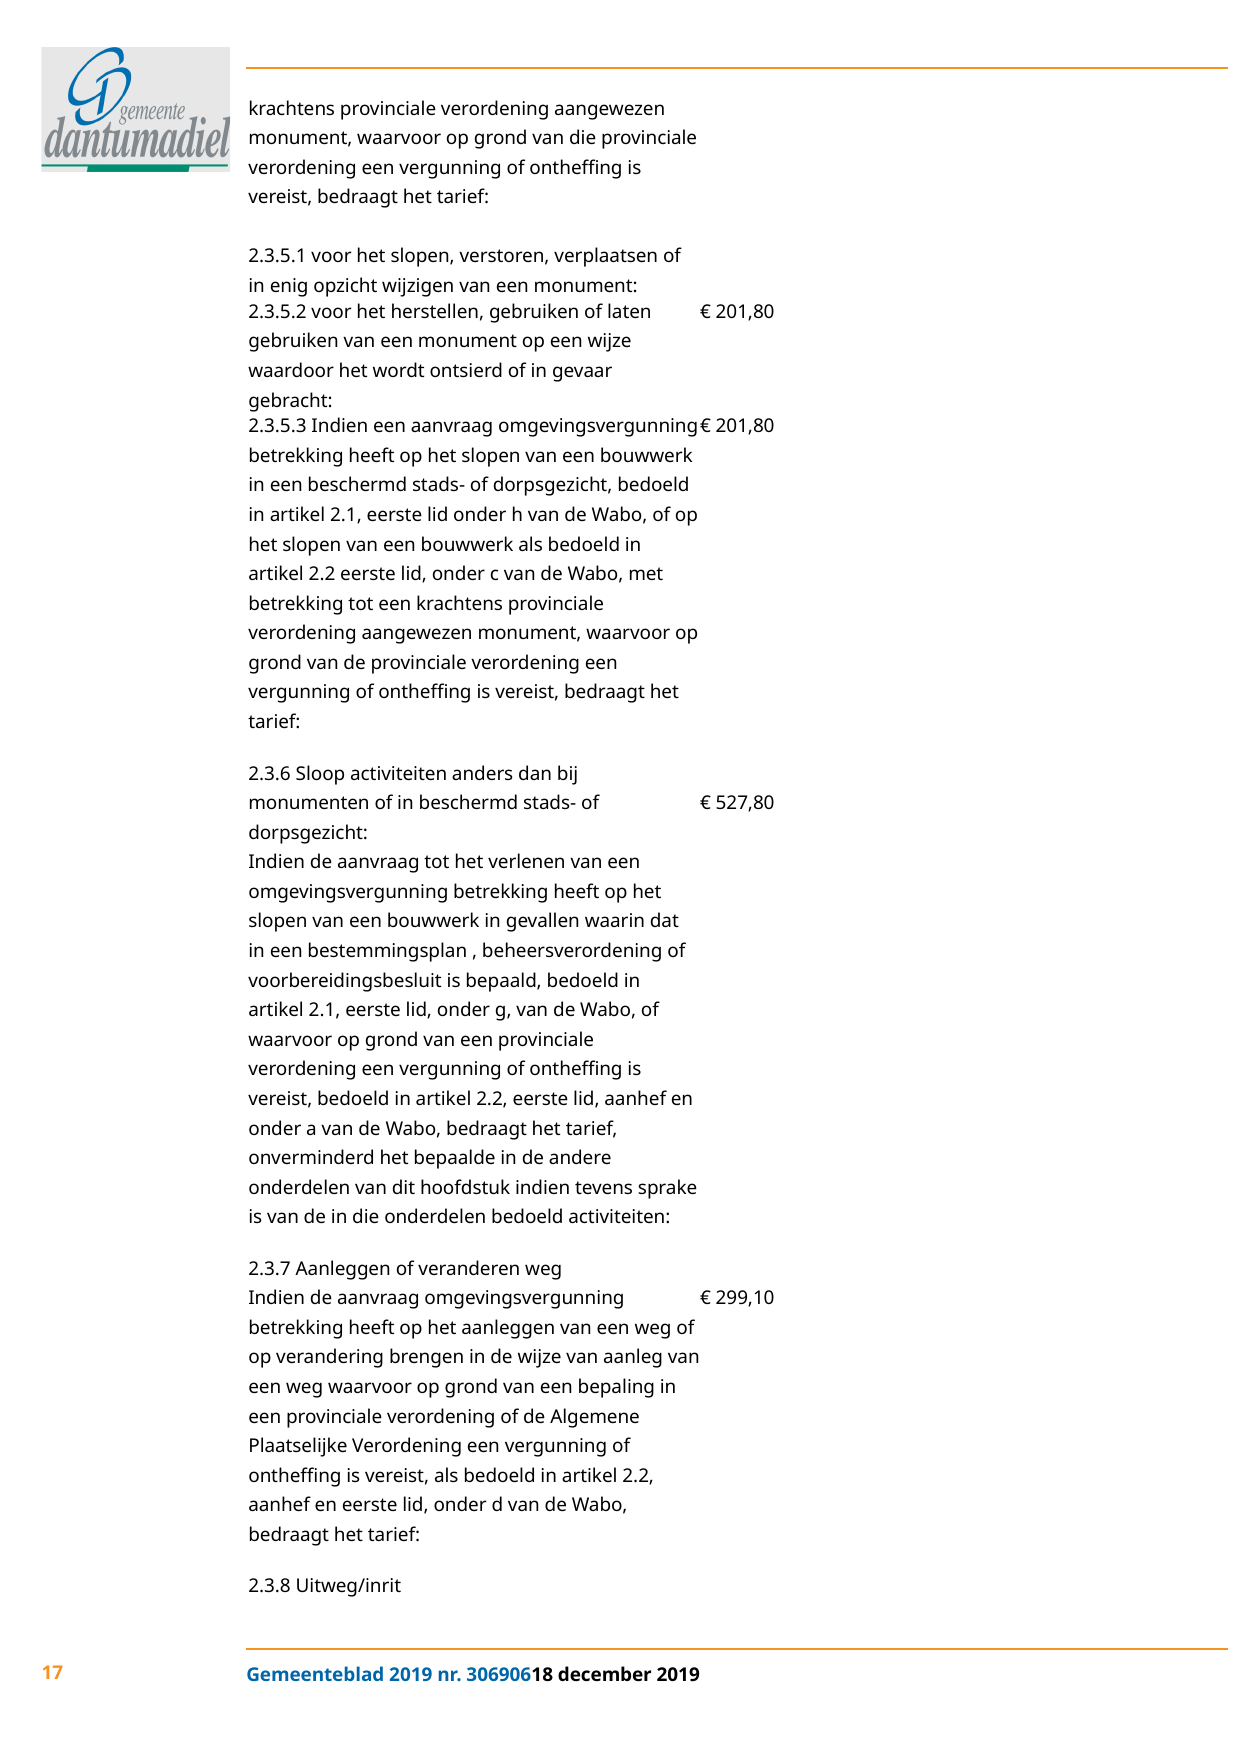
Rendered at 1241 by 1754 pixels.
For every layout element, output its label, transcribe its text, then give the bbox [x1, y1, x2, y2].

table_cell € 201,80 [700, 413, 1152, 734]
table_cell [700, 734, 1152, 760]
table_cell € 201,80 [700, 298, 1152, 412]
table_cell [248, 1229, 700, 1255]
table_cell € 527,80 [700, 760, 1152, 1229]
table_cell [700, 1547, 1152, 1573]
table_cell 2.3.8 Uitweg/inrit [248, 1573, 700, 1598]
table_cell [700, 1573, 1152, 1598]
table_cell [248, 734, 700, 760]
picture [41, 47, 231, 172]
table_cell [700, 1229, 1152, 1255]
table_cell € 299,10 [700, 1255, 1152, 1547]
table_cell 2.3.7 Aanleggen of veranderen weg Indien de aanvraag omgevingsvergunning betrekking heeft op het aanleggen van een weg of op verandering brengen in de wijze van aanleg van een weg waarvoor op grond van een bepaling in een provinciale verordening of de Algemene Plaatselijke Verordening een vergunning of ontheffing is vereist, als bedoeld in artikel 2.2, aanhef en eerste lid, onder d van de Wabo, bedraagt het tarief: [248, 1255, 700, 1547]
table_cell 2.3.5.2 voor het herstellen, gebruiken of laten gebruiken van een monument op een wijze waardoor het wordt ontsierd of in gevaar gebracht: [248, 298, 700, 412]
table_cell [700, 95, 1152, 298]
table_cell 2.3.5.3 Indien een aanvraag omgevingsvergunning betrekking heeft op het slopen van een bouwwerk in een beschermd stads- of dorpsgezicht, bedoeld in artikel 2.1, eerste lid onder h van de Wabo, of op het slopen van een bouwwerk als bedoeld in artikel 2.2 eerste lid, onder c van de Wabo, met betrekking tot een krachtens provinciale verordening aangewezen monument, waarvoor op grond van de provinciale verordening een vergunning of ontheffing is vereist, bedraagt het tarief: [248, 413, 700, 734]
table_cell krachtens provinciale verordening aangewezen monument, waarvoor op grond van die provinciale verordening een vergunning of ontheffing is vereist, bedraagt het tarief: 2.3.5.1 voor het slopen, verstoren, verplaatsen of in enig opzicht wijzigen van een monument: [248, 95, 700, 298]
table_cell 2.3.6 Sloop activiteiten anders dan bij monumenten of in beschermd stads- of dorpsgezicht: Indien de aanvraag tot het verlenen van een omgevingsvergunning betrekking heeft op het slopen van een bouwwerk in gevallen waarin dat in een bestemmingsplan , beheersverordening of voorbereidingsbesluit is bepaald, bedoeld in artikel 2.1, eerste lid, onder g, van de Wabo, of waarvoor op grond van een provinciale verordening een vergunning of ontheffing is vereist, bedoeld in artikel 2.2, eerste lid, aanhef en onder a van de Wabo, bedraagt het tarief, onverminderd het bepaalde in de andere onderdelen van dit hoofdstuk indien tevens sprake is van de in die onderdelen bedoeld activiteiten: [248, 760, 700, 1229]
table_cell [248, 1547, 700, 1573]
